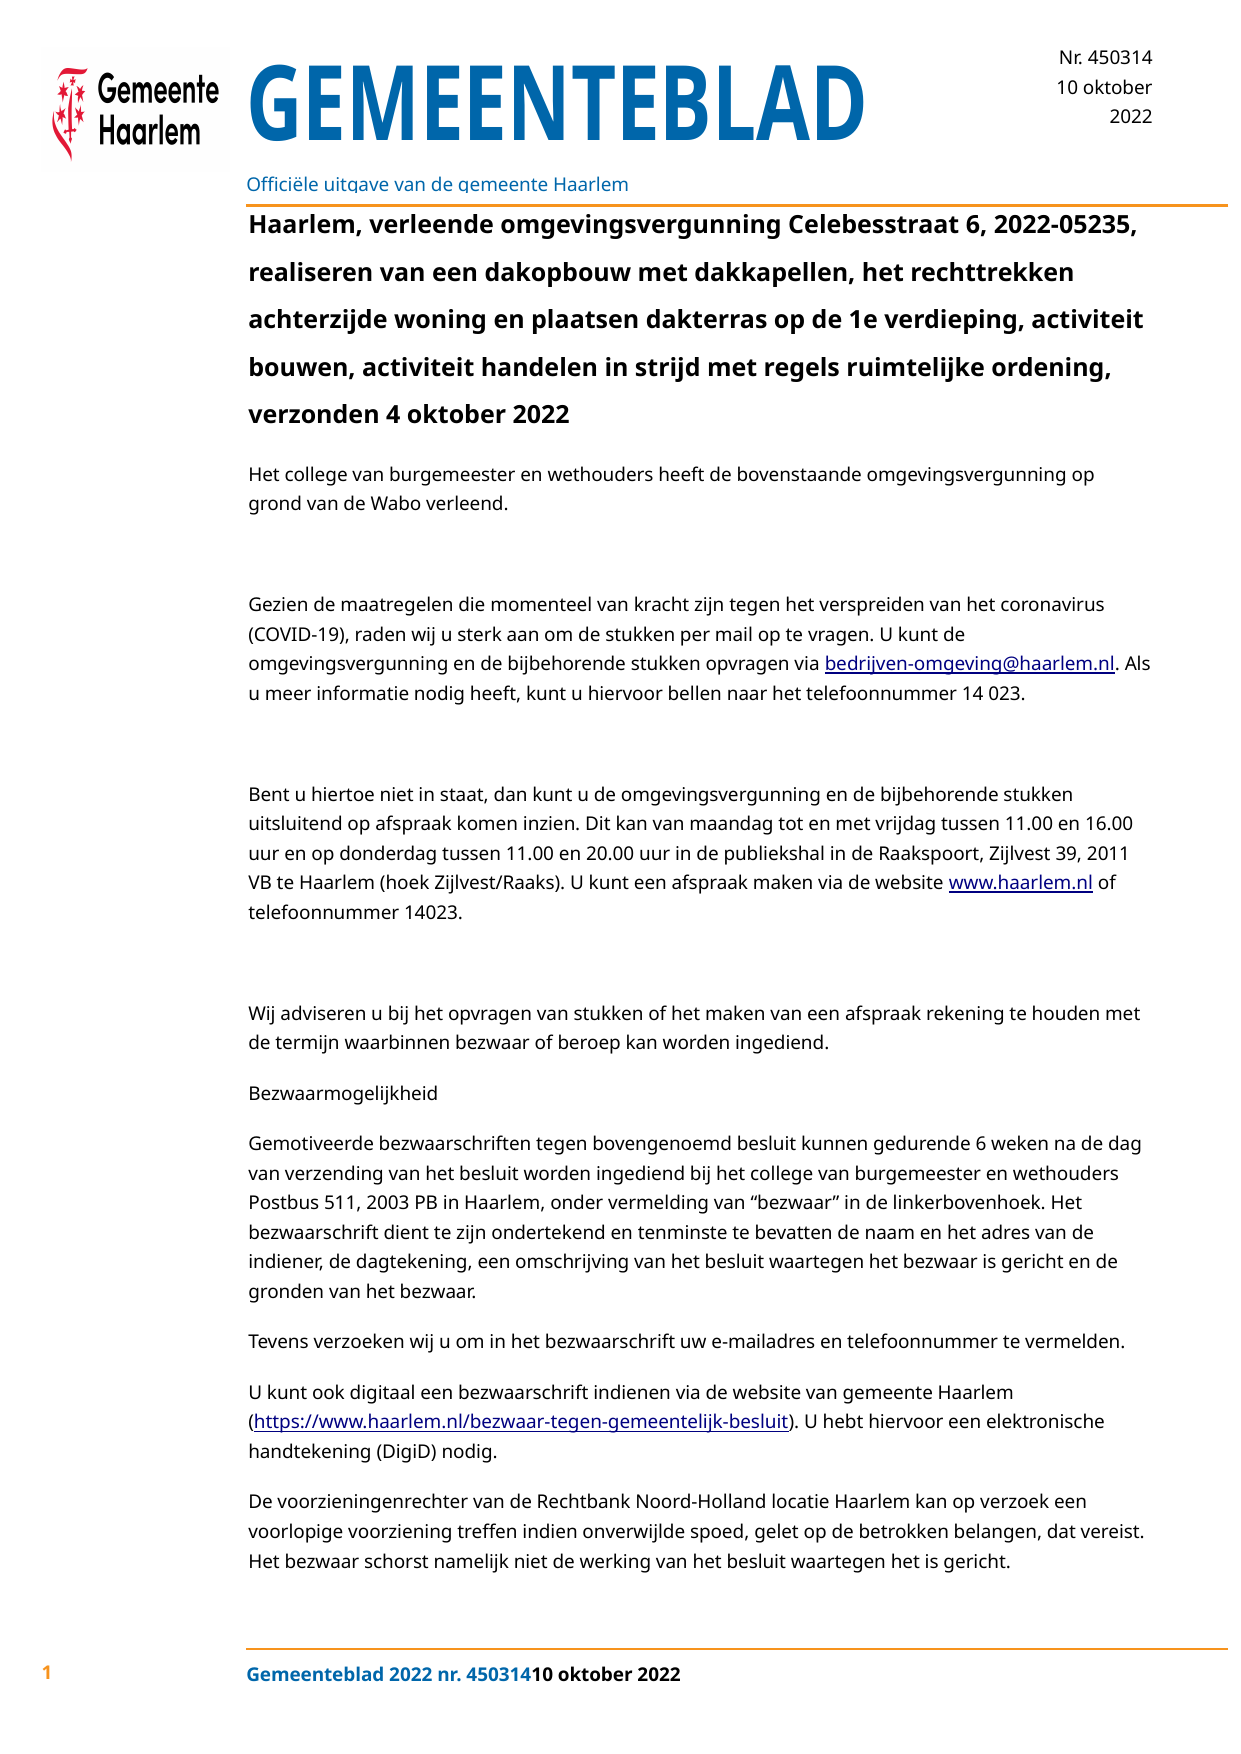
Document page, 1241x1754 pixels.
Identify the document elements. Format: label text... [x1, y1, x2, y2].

text Bezwaarmogelijkheid [248, 1080, 1152, 1106]
text U kunt ook digitaal een bezwaarschrift indienen via de website van gemeente Haarlem (https://www.haarlem.nl/bezwaar-tegen-gemeentelijk-besluit). U hebt hiervoor een elektronische handtekening (DigiD) nodig. [248, 1379, 1152, 1464]
text De voorzieningenrechter van de Rechtbank Noord-Holland locatie Haarlem kan op verzoek een voorlopige voorziening treffen indien onverwijlde spoed, gelet op de betrokken belangen, dat vereist. Het bezwaar schorst namelijk niet de werking van het besluit waartegen het is gericht. [248, 1489, 1152, 1573]
text Tevens verzoeken wij u om in het bezwaarschrift uw e-mailadres en telefoonnummer te vermelden. [248, 1329, 1152, 1354]
text Haarlem, verleende omgevingsvergunning Celebesstraat 6, 2022-05235, realiseren van een dakopbouw met dakkapellen, het rechttrekken achterzijde woning en plaatsen dakterras op de 1e verdieping, activiteit bouwen, activiteit handelen in strijd met regels ruimtelijke ordening, verzonden 4 oktober 2022 [248, 207, 1152, 431]
picture [41, 47, 231, 172]
text Gezien de maatregelen die momenteel van kracht zijn tegen het verspreiden van het coronavirus (COVID-19), raden wij u sterk aan om de stukken per mail op te vragen. U kunt de omgevingsvergunning en de bijbehorende stukken opvragen via bedrijven-omgeving@haarlem.nl. Als u meer informatie nodig heeft, kunt u hiervoor bellen naar het telefoonnummer 14 023. [248, 591, 1152, 706]
text Bent u hiertoe niet in staat, dan kunt u de omgevingsvergunning en de bijbehorende stukken uitsluitend op afspraak komen inzien. Dit kan van maandag tot en met vrijdag tussen 11.00 en 16.00 uur en op donderdag tussen 11.00 en 20.00 uur in de publiekshal in de Raakspoort, Zijlvest 39, 2011 VB te Haarlem (hoek Zijlvest/Raaks). U kunt een afspraak maken via de website www.haarlem.nl of telefoonnummer 14023. [248, 781, 1152, 925]
text Het college van burgemeester en wethouders heeft de bovenstaande omgevingsvergunning op grond van de Wabo verleend. [248, 461, 1152, 516]
text Gemotiveerde bezwaarschriften tegen bovengenoemd besluit kunnen gedurende 6 weken na de dag van verzending van het besluit worden ingediend bij het college van burgemeester en wethouders Postbus 511, 2003 PB in Haarlem, onder vermelding van “bezwaar” in de linkerbovenhoek. Het bezwaarschrift dient te zijn ondertekend en tenminste te bevatten de naam en het adres van de indiener, de dagtekening, een omschrijving van het besluit waartegen het bezwaar is gericht en de gronden van het bezwaar. [248, 1130, 1152, 1304]
text Wij adviseren u bij het opvragen van stukken of het maken van een afspraak rekening te houden met de termijn waarbinnen bezwaar of beroep kan worden ingediend. [248, 1000, 1152, 1055]
